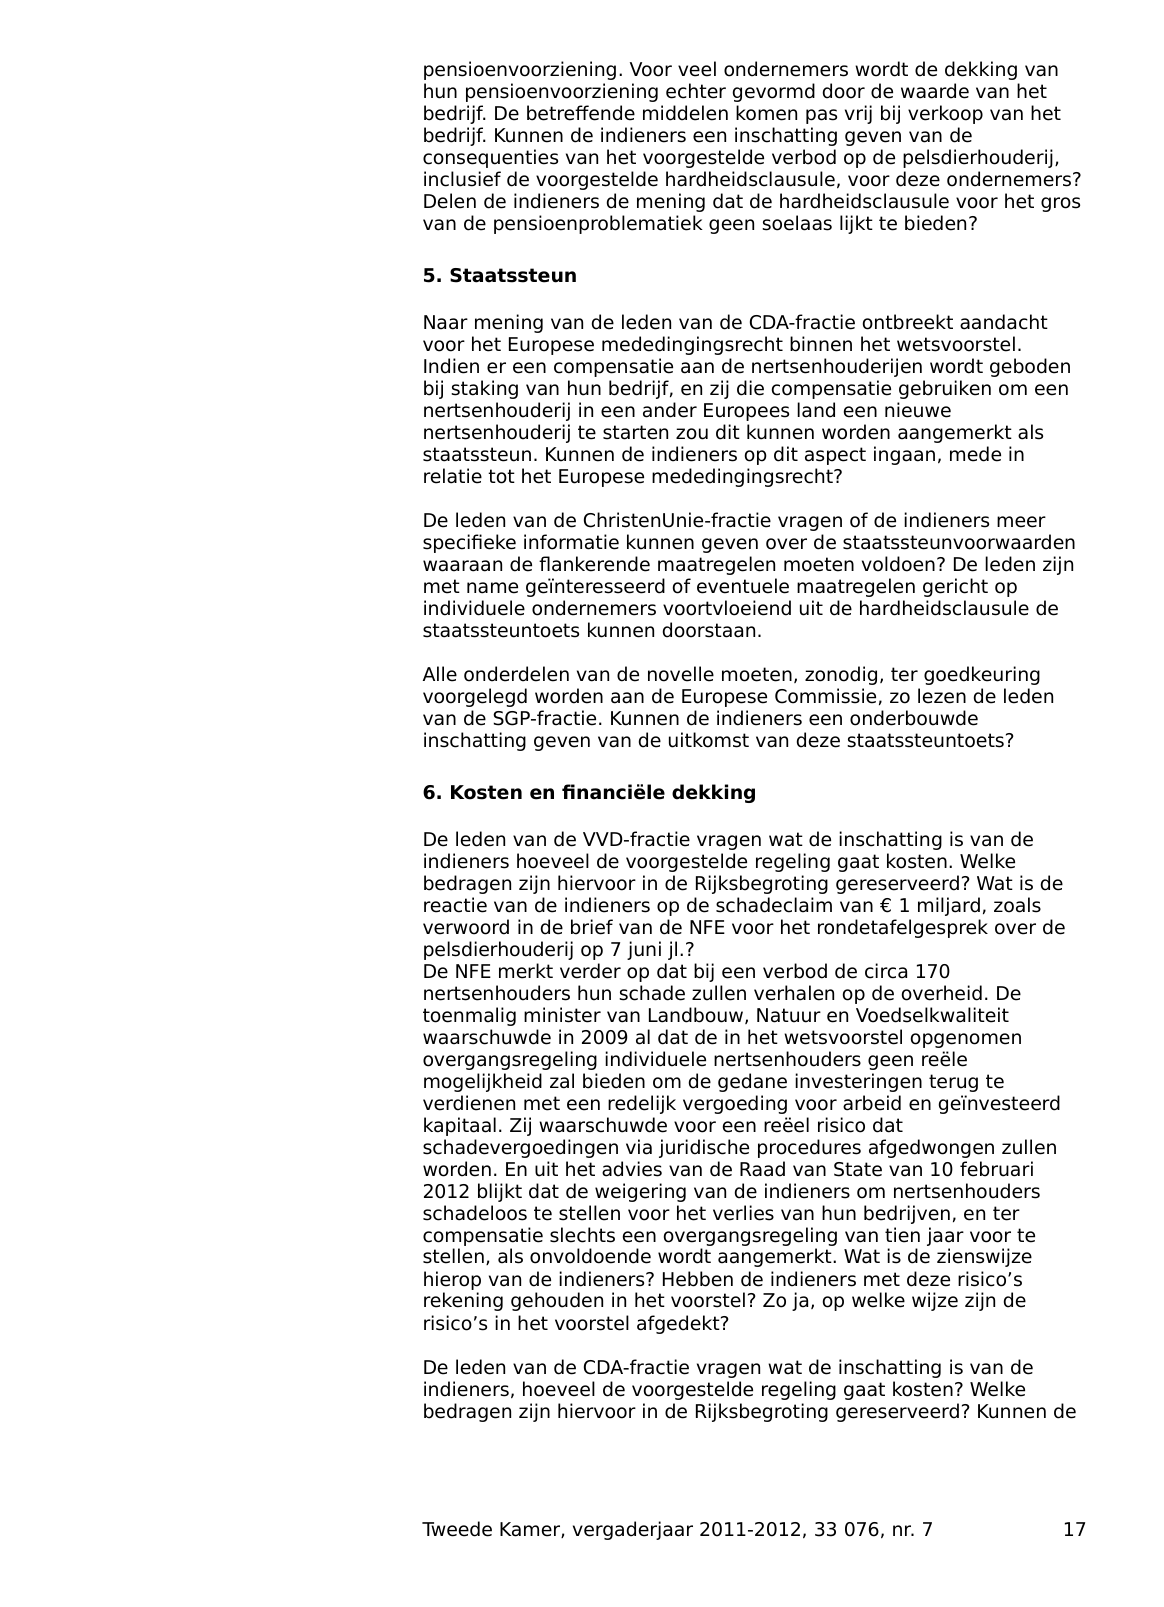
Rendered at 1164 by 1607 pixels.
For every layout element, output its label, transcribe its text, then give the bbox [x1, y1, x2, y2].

text De NFE merkt verder op dat bij een verbod de circa 170 nertsenhouders hun schade zullen verhalen op de overheid. De toenmalig minister van Landbouw, Natuur en Voedselkwaliteit waarschuwde in 2009 al dat de in het wetsvoorstel opgenomen overgangsregeling individuele nertsenhouders geen reële mogelijkheid zal bieden om de gedane investeringen terug te verdienen met een redelijk vergoeding voor arbeid en geïnvesteerd kapitaal. Zij waarschuwde voor een reëel risico dat schadevergoedingen via juridische procedures afgedwongen zullen worden. En uit het advies van de Raad van State van 10 februari 2012 blijkt dat de weigering van de indieners om nertsenhouders schadeloos te stellen voor het verlies van hun bedrijven, en ter compensatie slechts een overgangsregeling van tien jaar voor te stellen, als onvoldoende wordt aangemerkt. Wat is de zienswijze hierop van de indieners? Hebben de indieners met deze risico’s rekening gehouden in het voorstel? Zo ja, op welke wijze zijn de risico’s in het voorstel afgedekt? [422, 961, 1087, 1334]
text De leden van de VVD-fractie vragen wat de inschatting is van de indieners hoeveel de voorgestelde regeling gaat kosten. Welke bedragen zijn hiervoor in de Rijksbegroting gereserveerd? Wat is de reactie van de indieners op de schadeclaim van € 1 miljard, zoals verwoord in de brief van de NFE voor het rondetafelgesprek over de pelsdierhouderij op 7 juni jl.? [422, 829, 1087, 961]
text pensioenvoorziening. Voor veel ondernemers wordt de dekking van hun pensioenvoorziening echter gevormd door de waarde van het bedrijf. De betreffende middelen komen pas vrij bij verkoop van het bedrijf. Kunnen de indieners een inschatting geven van de consequenties van het voorgestelde verbod op de pelsdierhouderij, inclusief de voorgestelde hardheidsclausule, voor deze ondernemers? Delen de indieners de mening dat de hardheidsclausule voor het gros van de pensioenproblematiek geen soelaas lijkt te bieden? [422, 59, 1087, 235]
subtitle 6. Kosten en financiële dekking [422, 782, 1087, 804]
text Alle onderdelen van de novelle moeten, zonodig, ter goedkeuring voorgelegd worden aan de Europese Commissie, zo lezen de leden van de SGP-fractie. Kunnen de indieners een onderbouwde inschatting geven van de uitkomst van deze staatssteuntoets? [422, 664, 1087, 752]
text De leden van de ChristenUnie-fractie vragen of de indieners meer specifieke informatie kunnen geven over de staatssteunvoorwaarden waaraan de flankerende maatregelen moeten voldoen? De leden zijn met name geïnteresseerd of eventuele maatregelen gericht op individuele ondernemers voortvloeiend uit de hardheidsclausule de staatssteuntoets kunnen doorstaan. [422, 510, 1087, 642]
text Naar mening van de leden van de CDA-fractie ontbreekt aandacht voor het Europese mededingingsrecht binnen het wetsvoorstel. Indien er een compensatie aan de nertsenhouderijen wordt geboden bij staking van hun bedrijf, en zij die compensatie gebruiken om een nertsenhouderij in een ander Europees land een nieuwe nertsenhouderij te starten zou dit kunnen worden aangemerkt als staatssteun. Kunnen de indieners op dit aspect ingaan, mede in relatie tot het Europese mededingingsrecht? [422, 312, 1087, 488]
text De leden van de CDA-fractie vragen wat de inschatting is van de indieners, hoeveel de voorgestelde regeling gaat kosten? Welke bedragen zijn hiervoor in de Rijksbegroting gereserveerd? Kunnen de [422, 1357, 1087, 1422]
subtitle 5. Staatssteun [422, 265, 1087, 287]
